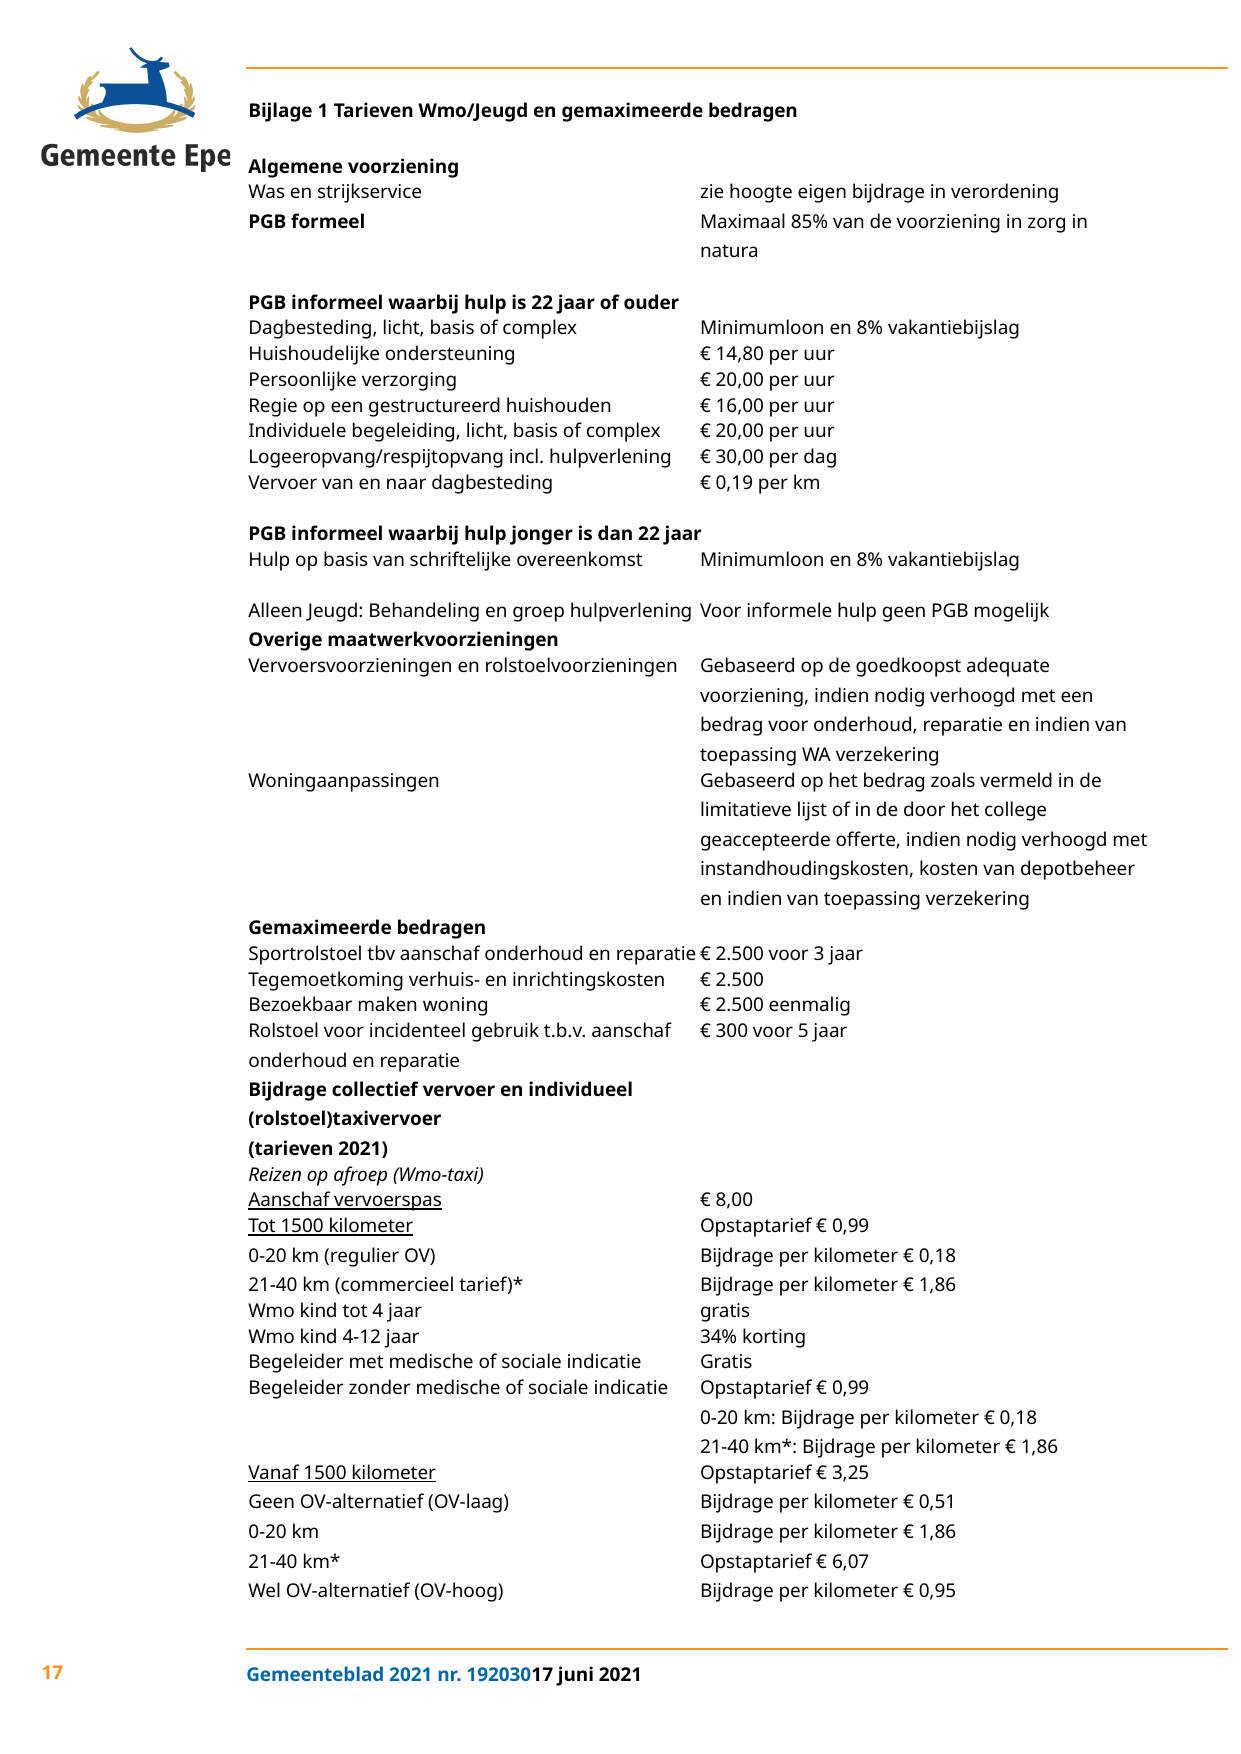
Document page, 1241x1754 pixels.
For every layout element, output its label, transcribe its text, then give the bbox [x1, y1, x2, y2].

table_cell Logeeropvang/respijtopvang incl. hulpverlening [248, 443, 700, 469]
table_cell Tot 1500 kilometer 0-20 km (regulier OV) 21-40 km (commercieel tarief)* [248, 1212, 700, 1297]
table_header Bijdrage collectief vervoer en individueel (rolstoel)taxivervoer (tarieven 2021) [248, 1076, 700, 1161]
table_cell € 14,80 per uur [700, 340, 1152, 366]
table_cell Rolstoel voor incidenteel gebruik t.b.v. aanschaf onderhoud en reparatie [248, 1017, 700, 1072]
table_header [700, 1076, 1152, 1161]
table_cell Begeleider met medische of sociale indicatie [248, 1349, 700, 1374]
table_cell Sportrolstoel tbv aanschaf onderhoud en reparatie [248, 940, 700, 966]
table_cell Wmo kind 4-12 jaar [248, 1323, 700, 1348]
table_cell zie hoogte eigen bijdrage in verordening [700, 179, 1152, 204]
table_cell Reizen op afroep (Wmo-taxi) [248, 1161, 700, 1186]
table_header [700, 153, 1152, 179]
table_cell Was en strijkservice [248, 179, 700, 204]
table_cell Voor informele hulp geen PGB mogelijk [700, 598, 1152, 623]
table_cell Vervoersvoorzieningen en rolstoelvoorzieningen [248, 653, 700, 767]
table_cell Opstaptarief € 0,99 0-20 km: Bijdrage per kilometer € 0,18 21-40 km*: Bijdrage per kilometer € 1,86 [700, 1374, 1152, 1459]
table_cell [248, 263, 1152, 289]
table_cell € 2.500 eenmalig [700, 991, 1152, 1017]
table_cell Tegemoetkoming verhuis- en inrichtingskosten [248, 966, 700, 991]
table_cell Bezoekbaar maken woning [248, 991, 700, 1017]
table_cell [248, 572, 700, 598]
table_cell Regie op een gestructureerd huishouden [248, 392, 700, 417]
table_cell 34% korting [700, 1323, 1152, 1348]
table_cell € 16,00 per uur [700, 392, 1152, 417]
table_cell Opstaptarief € 0,99 Bijdrage per kilometer € 0,18 Bijdrage per kilometer € 1,86 [700, 1212, 1152, 1297]
table_header Algemene voorziening [248, 153, 700, 179]
table_cell Alleen Jeugd: Behandeling en groep hulpverlening [248, 598, 700, 623]
table_cell PGB informeel waarbij hulp jonger is dan 22 jaar [248, 520, 1152, 546]
table_cell Woningaanpassingen [248, 767, 700, 911]
table_cell € 2.500 [700, 966, 1152, 991]
table_cell Wmo kind tot 4 jaar [248, 1297, 700, 1323]
table_cell € 2.500 voor 3 jaar [700, 940, 1152, 966]
table_cell € 300 voor 5 jaar [700, 1017, 1152, 1072]
table_cell [700, 1161, 1152, 1186]
table_cell Gratis [700, 1349, 1152, 1374]
table_cell € 0,19 per km [700, 469, 1152, 495]
table_cell Minimumloon en 8% vakantiebijslag [700, 315, 1152, 340]
table_cell gratis [700, 1297, 1152, 1323]
text Bijlage 1 Tarieven Wmo/Jeugd en gemaximeerde bedragen [248, 95, 1152, 123]
table_cell Dagbesteding, licht, basis of complex [248, 315, 700, 340]
table_cell Aanschaf vervoerspas [248, 1186, 700, 1212]
table_cell Opstaptarief € 3,25 Bijdrage per kilometer € 0,51 Bijdrage per kilometer € 1,86 Opstaptarief € 6,07 Bijdrage per kilometer € 0,95 [700, 1459, 1152, 1603]
table_cell Gebaseerd op het bedrag zoals vermeld in de limitatieve lijst of in de door het college geaccepteerde offerte, indien nodig verhoogd met instandhoudingskosten, kosten van depotbeheer en indien van toepassing verzekering [700, 767, 1152, 911]
table_cell Individuele begeleiding, licht, basis of complex [248, 418, 700, 443]
table_cell Minimumloon en 8% vakantiebijslag [700, 546, 1152, 572]
table_cell Gebaseerd op de goedkoopst adequate voorziening, indien nodig verhoogd met een bedrag voor onderhoud, reparatie en indien van toepassing WA verzekering [700, 653, 1152, 767]
picture [41, 47, 231, 172]
table_header Overige maatwerkvoorzieningen [248, 627, 1152, 652]
table_cell [248, 495, 1152, 520]
table_cell Vanaf 1500 kilometer Geen OV-alternatief (OV-laag) 0-20 km 21-40 km* Wel OV-alternatief (OV-hoog) [248, 1459, 700, 1603]
table_header Gemaximeerde bedragen [248, 914, 1152, 940]
table_cell Vervoer van en naar dagbesteding [248, 469, 700, 495]
table_cell € 20,00 per uur [700, 366, 1152, 392]
table_cell € 20,00 per uur [700, 418, 1152, 443]
table_cell € 8,00 [700, 1186, 1152, 1212]
table_cell [700, 572, 1152, 598]
table_cell PGB informeel waarbij hulp is 22 jaar of ouder [248, 289, 1152, 314]
table_cell Persoonlijke verzorging [248, 366, 700, 392]
table_cell Hulp op basis van schriftelijke overeenkomst [248, 546, 700, 572]
table_cell Begeleider zonder medische of sociale indicatie [248, 1374, 700, 1459]
table_header PGB formeel [248, 208, 700, 263]
table_cell Huishoudelijke ondersteuning [248, 340, 700, 366]
table_header Maximaal 85% van de voorziening in zorg in natura [700, 208, 1152, 263]
table_cell € 30,00 per dag [700, 443, 1152, 469]
